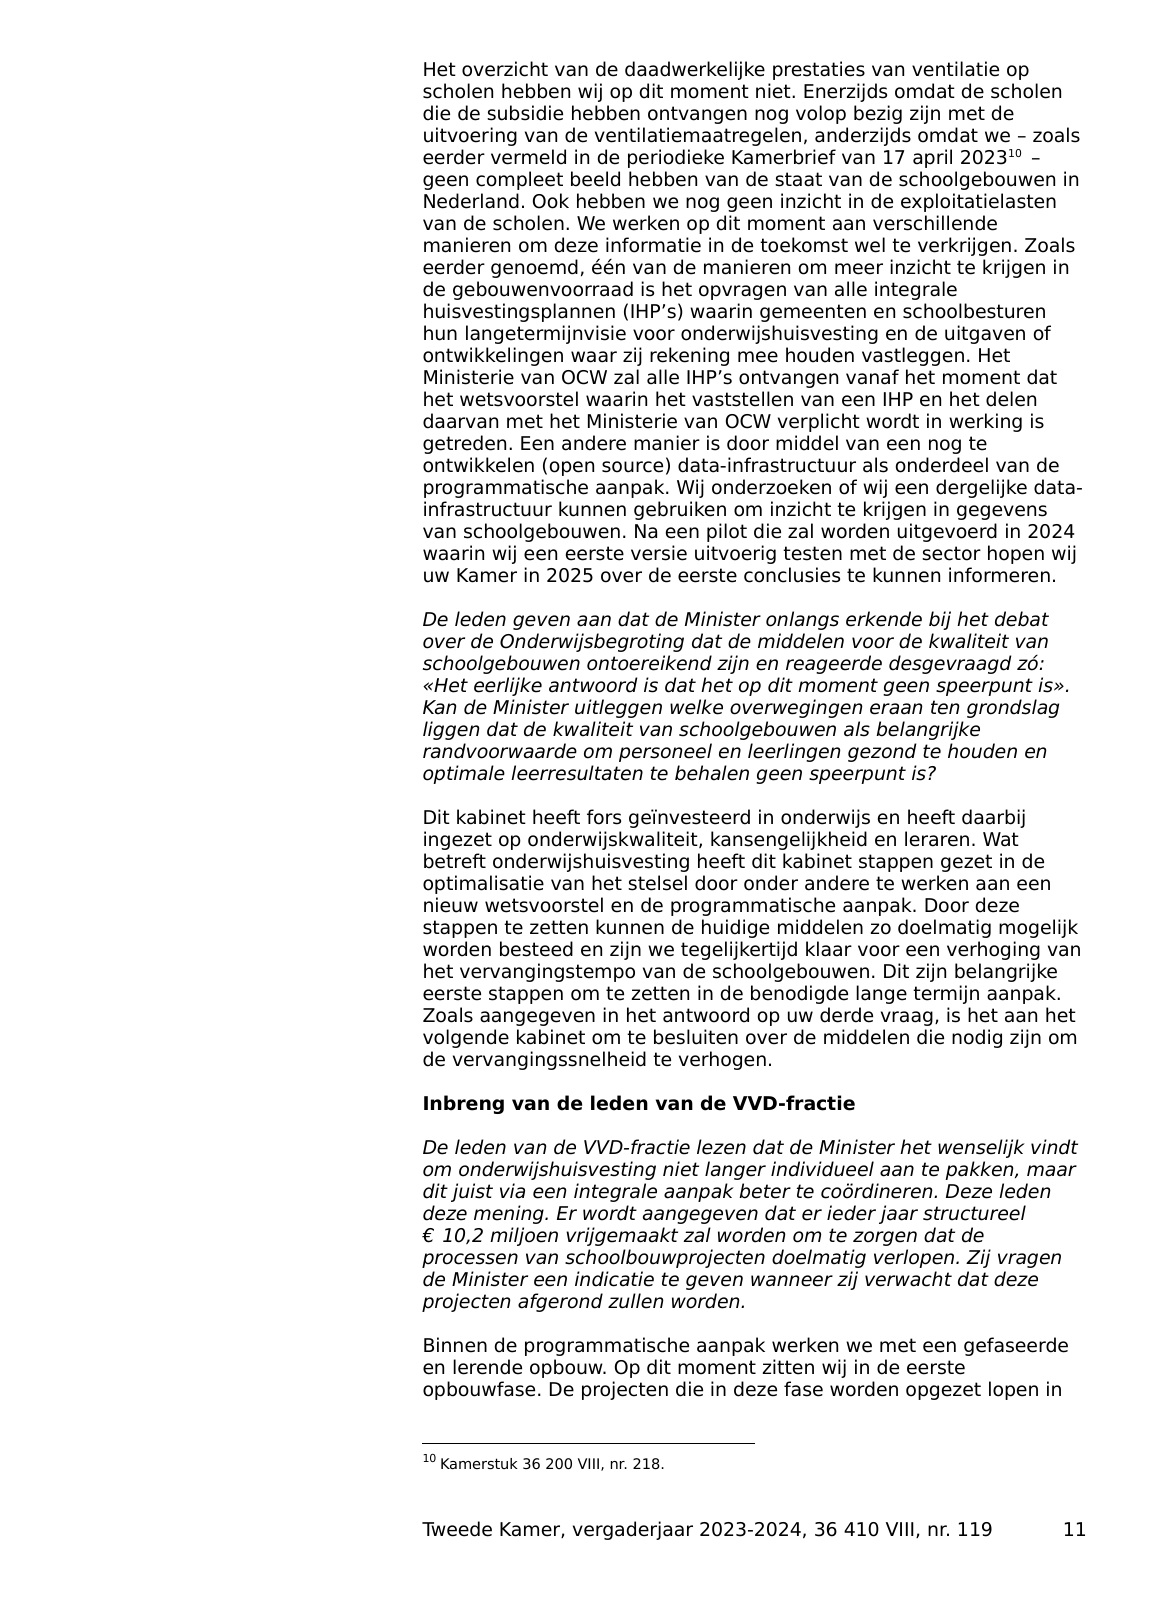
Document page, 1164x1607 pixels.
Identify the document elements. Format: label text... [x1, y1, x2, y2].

text Kamerstuk 36 200 VIII, nr. 218. [422, 1452, 1087, 1474]
text Dit kabinet heeft fors geïnvesteerd in onderwijs en heeft daarbij ingezet op onderwijskwaliteit, kansengelijkheid en leraren. Wat betreft onderwijshuisvesting heeft dit kabinet stappen gezet in de optimalisatie van het stelsel door onder andere te werken aan een nieuw wetsvoorstel en de programmatische aanpak. Door deze stappen te zetten kunnen de huidige middelen zo doelmatig mogelijk worden besteed en zijn we tegelijkertijd klaar voor een verhoging van het vervangingstempo van de schoolgebouwen. Dit zijn belangrijke eerste stappen om te zetten in de benodigde lange termijn aanpak. Zoals aangegeven in het antwoord op uw derde vraag, is het aan het volgende kabinet om te besluiten over de middelen die nodig zijn om de vervangingssnelheid te verhogen. [422, 807, 1087, 1071]
text De leden geven aan dat de Minister onlangs erkende bij het debat over de Onderwijsbegroting dat de middelen voor de kwaliteit van schoolgebouwen ontoereikend zijn en reageerde desgevraagd zó: «Het eerlijke antwoord is dat het op dit moment geen speerpunt is». Kan de Minister uitleggen welke overwegingen eraan ten grondslag liggen dat de kwaliteit van schoolgebouwen als belangrijke randvoorwaarde om personeel en leerlingen gezond te houden en optimale leerresultaten te behalen geen speerpunt is? [422, 609, 1087, 784]
text Binnen de programmatische aanpak werken we met een gefaseerde en lerende opbouw. Op dit moment zitten wij in de eerste opbouwfase. De projecten die in deze fase worden opgezet lopen in [422, 1335, 1087, 1401]
text Het overzicht van de daadwerkelijke prestaties van ventilatie op scholen hebben wij op dit moment niet. Enerzijds omdat de scholen die de subsidie hebben ontvangen nog volop bezig zijn met de uitvoering van de ventilatiemaatregelen, anderzijds omdat we – zoals eerder vermeld in de periodieke Kamerbrief van 17 april 2023 – geen compleet beeld hebben van de staat van de schoolgebouwen in Nederland. Ook hebben we nog geen inzicht in de exploitatielasten van de scholen. We werken op dit moment aan verschillende manieren om deze informatie in de toekomst wel te verkrijgen. Zoals eerder genoemd, één van de manieren om meer inzicht te krijgen in de gebouwenvoorraad is het opvragen van alle integrale huisvestingsplannen (IHP’s) waarin gemeenten en schoolbesturen hun langetermijnvisie voor onderwijshuisvesting en de uitgaven of ontwikkelingen waar zij rekening mee houden vastleggen. Het Ministerie van OCW zal alle IHP’s ontvangen vanaf het moment dat het wetsvoorstel waarin het vaststellen van een IHP en het delen daarvan met het Ministerie van OCW verplicht wordt in werking is getreden. Een andere manier is door middel van een nog te ontwikkelen (open source) data-infrastructuur als onderdeel van de programmatische aanpak. Wij onderzoeken of wij een dergelijke data-infrastructuur kunnen gebruiken om inzicht te krijgen in gegevens van schoolgebouwen. Na een pilot die zal worden uitgevoerd in 2024 waarin wij een eerste versie uitvoerig testen met de sector hopen wij uw Kamer in 2025 over de eerste conclusies te kunnen informeren. [422, 59, 1087, 587]
subtitle Inbreng van de leden van de VVD-fractie [422, 1093, 1087, 1115]
text De leden van de VVD-fractie lezen dat de Minister het wenselijk vindt om onderwijshuisvesting niet langer individueel aan te pakken, maar dit juist via een integrale aanpak beter te coördineren. Deze leden deze mening. Er wordt aangegeven dat er ieder jaar structureel € 10,2 miljoen vrijgemaakt zal worden om te zorgen dat de processen van schoolbouwprojecten doelmatig verlopen. Zij vragen de Minister een indicatie te geven wanneer zij verwacht dat deze projecten afgerond zullen worden. [422, 1137, 1087, 1313]
